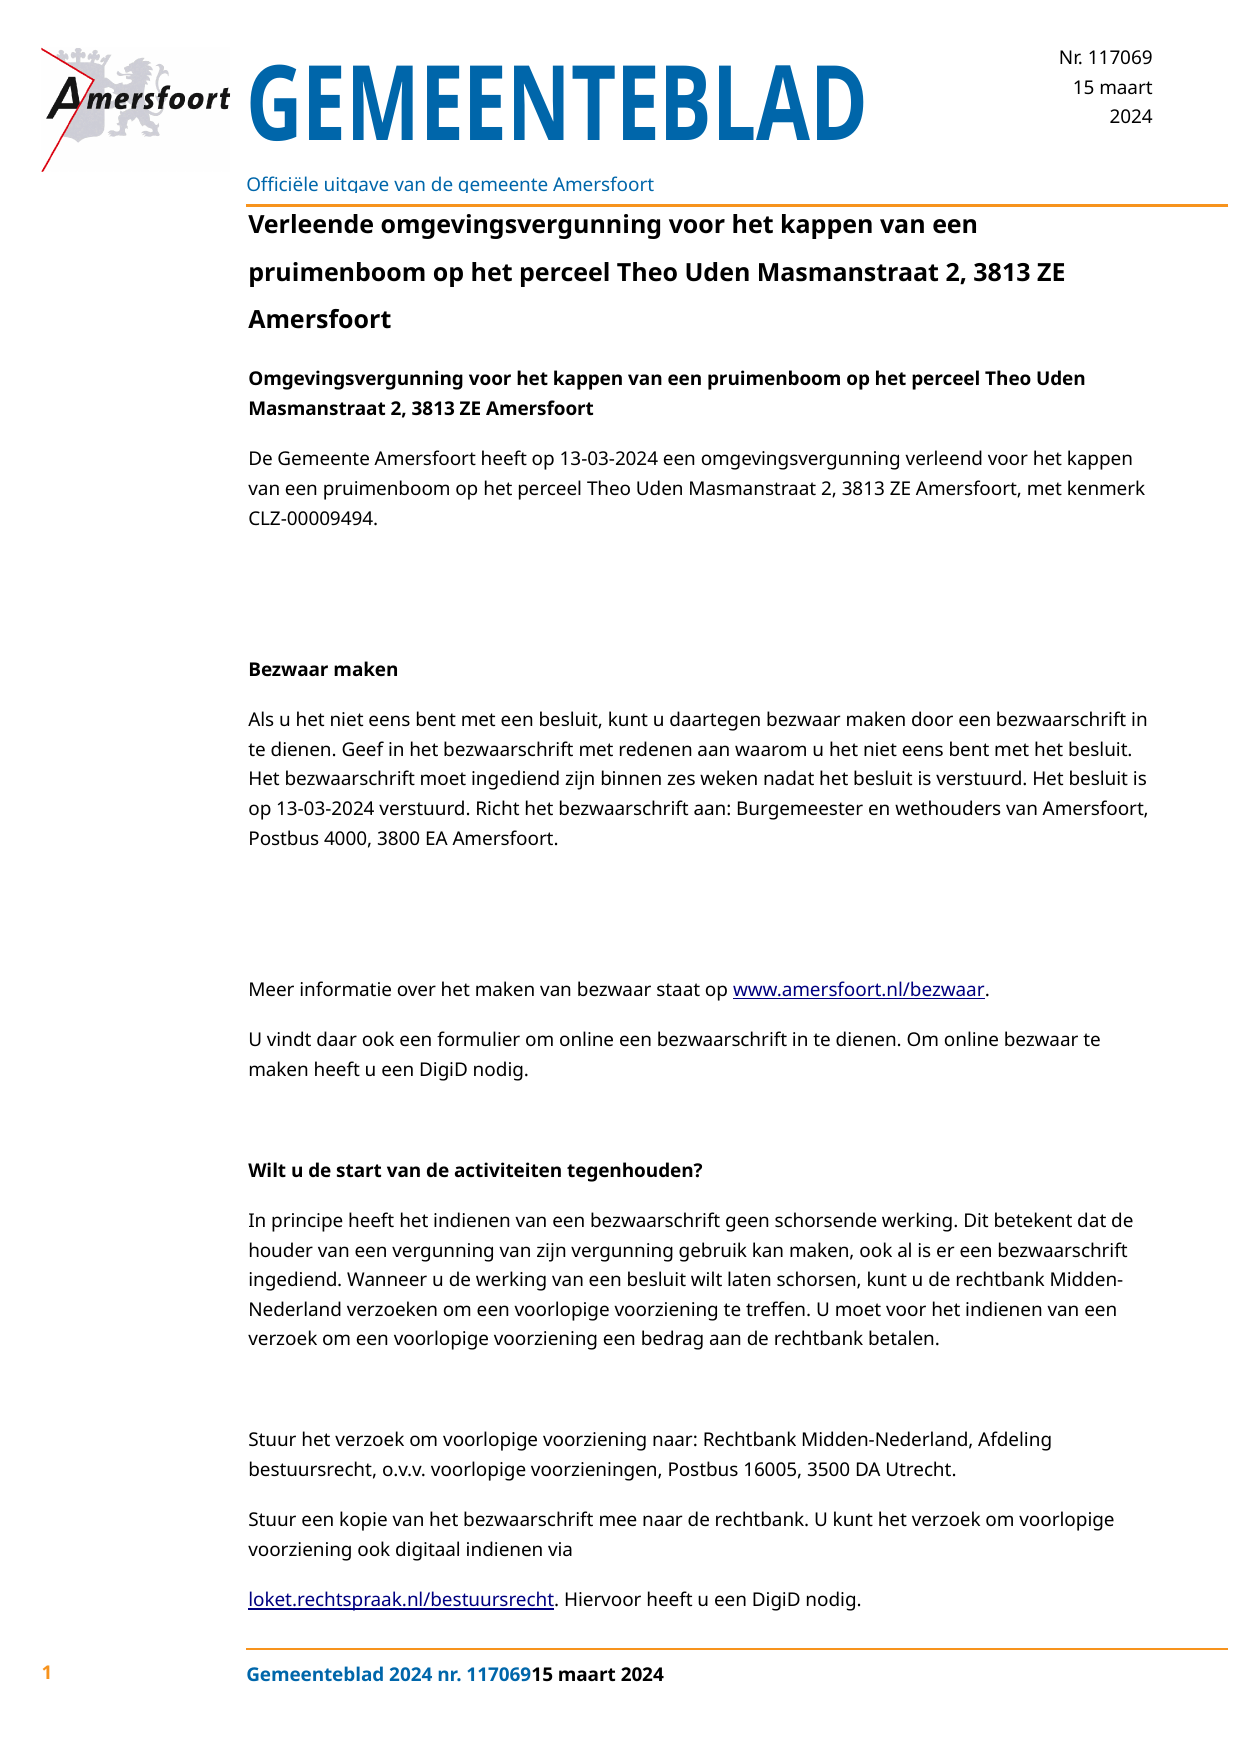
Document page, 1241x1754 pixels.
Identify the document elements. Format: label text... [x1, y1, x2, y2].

text Verleende omgevingsvergunning voor het kappen van een pruimenboom op het perceel Theo Uden Masmanstraat 2, 3813 ZE Amersfoort [248, 207, 1152, 336]
text Als u het niet eens bent met een besluit, kunt u daartegen bezwaar maken door een bezwaarschrift in te dienen. Geef in het bezwaarschrift met redenen aan waarom u het niet eens bent met het besluit. Het bezwaarschrift moet ingediend zijn binnen zes weken nadat het besluit is verstuurd. Het besluit is op 13-03-2024 verstuurd. Richt het bezwaarschrift aan: Burgemeester en wethouders van Amersfoort, Postbus 4000, 3800 EA Amersfoort. [248, 706, 1152, 850]
text Meer informatie over het maken van bezwaar staat op www.amersfoort.nl/bezwaar. [248, 976, 1152, 1002]
text Wilt u de start van de activiteiten tegenhouden? [248, 1157, 1152, 1182]
picture [41, 47, 231, 172]
text De Gemeente Amersfoort heeft op 13-03-2024 een omgevingsvergunning verleend voor het kappen van een pruimenboom op het perceel Theo Uden Masmanstraat 2, 3813 ZE Amersfoort, met kenmerk CLZ-00009494. [248, 446, 1152, 530]
text loket.rechtspraak.nl/bestuursrecht. Hiervoor heeft u een DigiD nodig. [248, 1586, 1152, 1612]
text In principe heeft het indienen van een bezwaarschrift geen schorsende werking. Dit betekent dat de houder van een vergunning van zijn vergunning gebruik kan maken, ook al is er een bezwaarschrift ingediend. Wanneer u de werking van een besluit wilt laten schorsen, kunt u de rechtbank Midden-Nederland verzoeken om een voorlopige voorziening te treffen. U moet voor het indienen van een verzoek om een voorlopige voorziening een bedrag aan de rechtbank betalen. [248, 1207, 1152, 1351]
text Omgevingsvergunning voor het kappen van een pruimenboom op het perceel Theo Uden Masmanstraat 2, 3813 ZE Amersfoort [248, 366, 1152, 421]
text Stuur het verzoek om voorlopige voorziening naar: Rechtbank Midden-Nederland, Afdeling bestuursrecht, o.v.v. voorlopige voorzieningen, Postbus 16005, 3500 DA Utrecht. [248, 1426, 1152, 1482]
text Stuur een kopie van het bezwaarschrift mee naar de rechtbank. U kunt het verzoek om voorlopige voorziening ook digitaal indienen via [248, 1506, 1152, 1562]
text Bezwaar maken [248, 656, 1152, 682]
text U vindt daar ook een formulier om online een bezwaarschrift in te dienen. Om online bezwaar te maken heeft u een DigiD nodig. [248, 1026, 1152, 1082]
